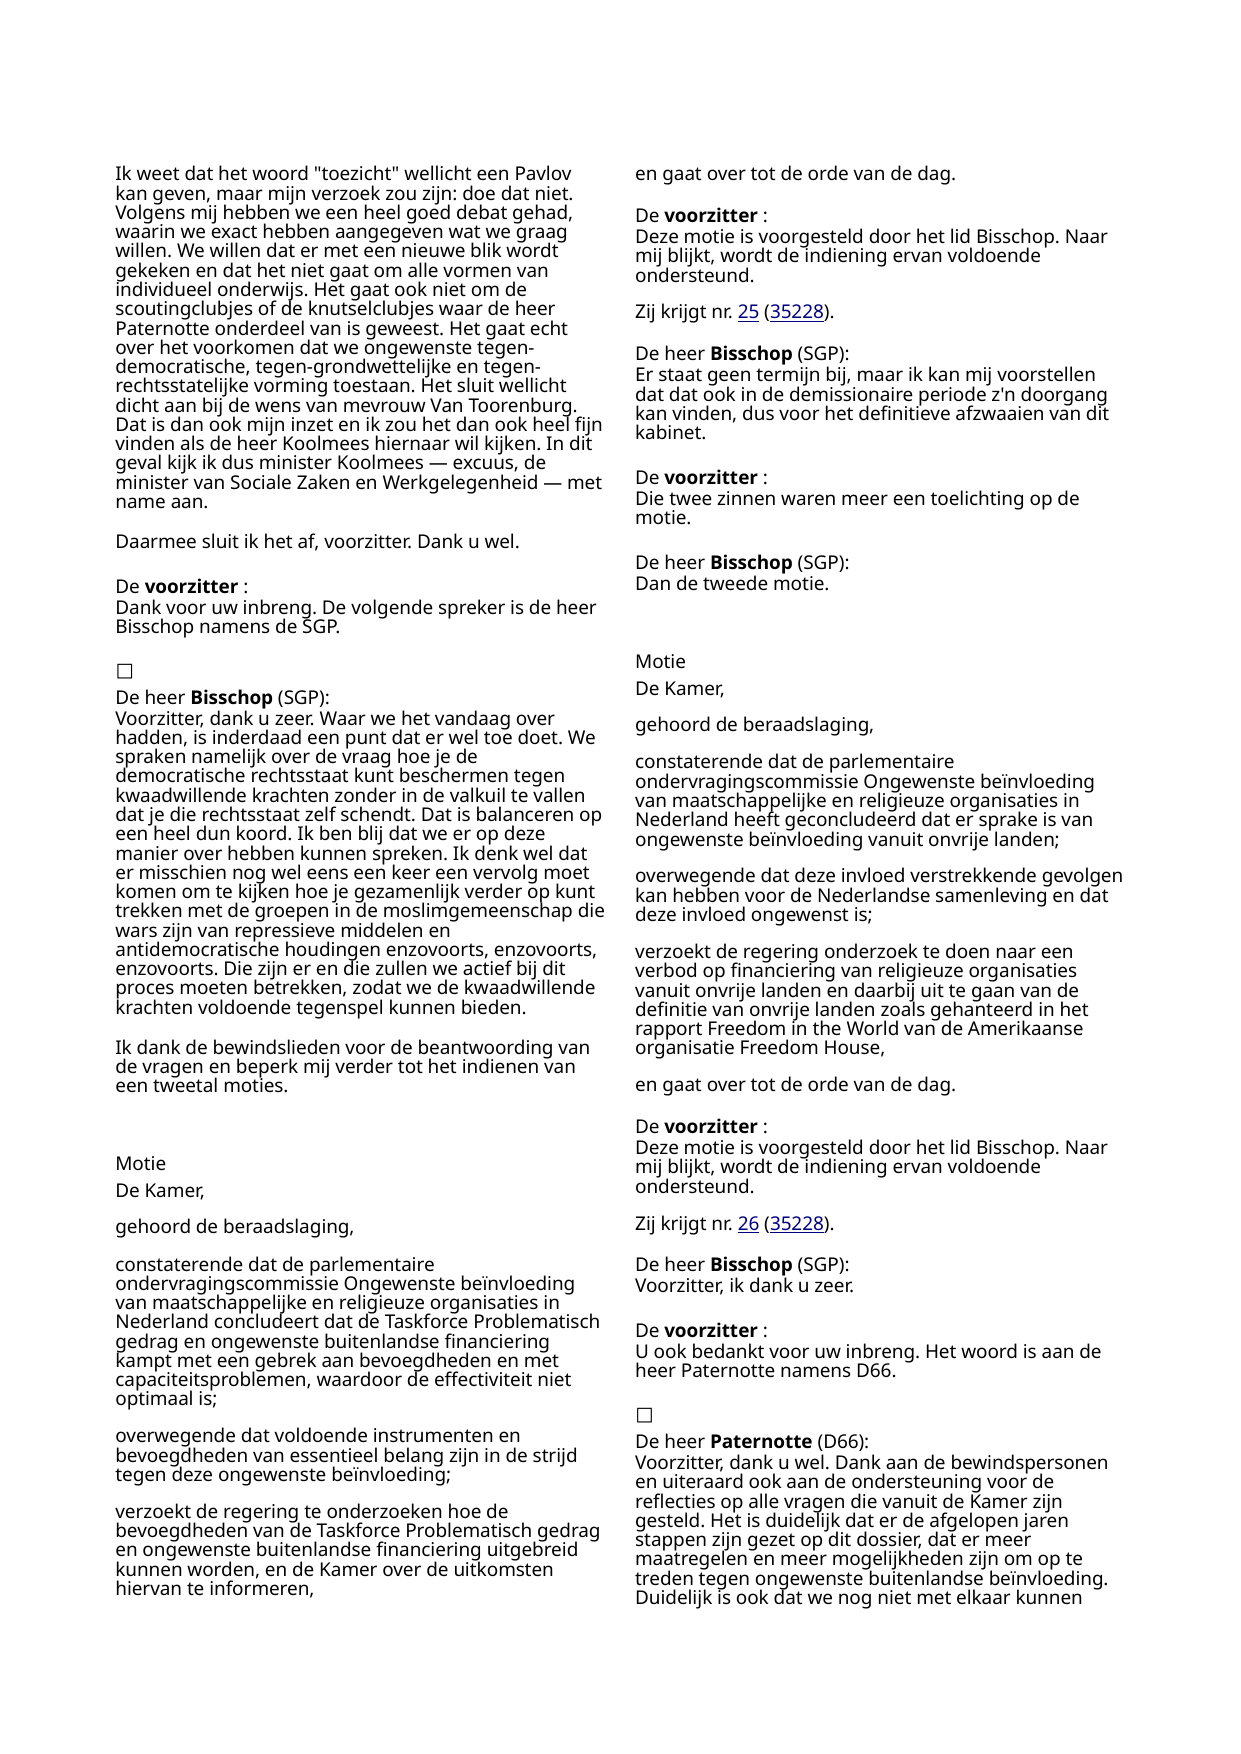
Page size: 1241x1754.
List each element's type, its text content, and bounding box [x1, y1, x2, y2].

text U ook bedankt voor uw inbreng. Het woord is aan de heer Paternotte namens D66. [635, 1343, 1125, 1382]
text ⬜ [115, 658, 605, 684]
text verzoekt de regering te onderzoeken hoe de bevoegdheden van de Taskforce Problematisch gedrag en ongewenste buitenlandse financiering uitgebreid kunnen worden, en de Kamer over de uitkomsten hiervan te informeren, [115, 1503, 605, 1599]
text De voorzitter : [635, 202, 1125, 228]
text verzoekt de regering onderzoek te doen naar een verbod op financiering van religieuze organisaties vanuit onvrije landen en daarbij uit te gaan van de definitie van onvrije landen zoals gehanteerd in het rapport Freedom in the World van de Amerikaanse organisatie Freedom House, [635, 943, 1125, 1059]
text Deze motie is voorgesteld door het lid Bisschop. Naar mij blijkt, wordt de indiening ervan voldoende ondersteund. [635, 1139, 1125, 1197]
text constaterende dat de parlementaire ondervragingscommissie Ongewenste beïnvloeding van maatschappelijke en religieuze organisaties in Nederland concludeert dat de Taskforce Problematisch gedrag en ongewenste buitenlandse financiering kampt met een gebrek aan bevoegdheden en met capaciteitsproblemen, waardoor de effectiviteit niet optimaal is; [115, 1256, 605, 1410]
text overwegende dat deze invloed verstrekkende gevolgen kan hebben voor de Nederlandse samenleving en dat deze invloed ongewenst is; [635, 867, 1125, 925]
text Voorzitter, ik dank u zeer. [635, 1277, 1125, 1297]
text constaterende dat de parlementaire ondervragingscommissie Ongewenste beïnvloeding van maatschappelijke en religieuze organisaties in Nederland heeft geconcludeerd dat er sprake is van ongewenste beïnvloeding vanuit onvrije landen; [635, 753, 1125, 850]
text gehoord de beraadslaging, [635, 716, 1125, 736]
text De voorzitter : [115, 573, 605, 599]
text gehoord de beraadslaging, [115, 1218, 605, 1238]
text Daarmee sluit ik het af, voorzitter. Dank u wel. [115, 533, 605, 552]
text De heer Paternotte (D66): [635, 1428, 1125, 1454]
text De Kamer, [635, 679, 1125, 699]
text Voorzitter, dank u zeer. Waar we het vandaag over hadden, is inderdaad een punt dat er wel toe doet. We spraken namelijk over de vraag hoe je de democratische rechtsstaat kunt beschermen tegen kwaadwillende krachten zonder in de valkuil te vallen dat je die rechtsstaat zelf schendt. Dat is balanceren op een heel dun koord. Ik ben blij dat we er op deze manier over hebben kunnen spreken. Ik denk wel dat er misschien nog wel eens een keer een vervolg moet komen om te kijken hoe je gezamenlijk verder op kunt trekken met de groepen in de moslimgemeenschap die wars zijn van repressieve middelen en antidemocratische houdingen enzovoorts, enzovoorts, enzovoorts. Die zijn er en die zullen we actief bij dit proces moeten betrekken, zodat we de kwaadwillende krachten voldoende tegenspel kunnen bieden. [115, 709, 605, 1018]
text Motie [635, 648, 1125, 673]
text overwegende dat voldoende instrumenten en bevoegdheden van essentieel belang zijn in de strijd tegen deze ongewenste beïnvloeding; [115, 1427, 605, 1485]
text Voorzitter, dank u wel. Dank aan de bewindspersonen en uiteraard ook aan de ondersteuning voor de reflecties op alle vragen die vanuit de Kamer zijn gesteld. Het is duidelijk dat er de afgelopen jaren stappen zijn gezet op dit dossier, dat er meer maatregelen en meer mogelijkheden zijn om op te treden tegen ongewenste buitenlandse beïnvloeding. Duidelijk is ook dat we nog niet met elkaar kunnen [635, 1454, 1125, 1608]
text Die twee zinnen waren meer een toelichting op de motie. [635, 490, 1125, 528]
text ⬜ [635, 1403, 1125, 1428]
text De voorzitter : [635, 1317, 1125, 1343]
text Er staat geen termijn bij, maar ik kan mij voorstellen dat dat ook in de demissionaire periode z'n doorgang kan vinden, dus voor het definitieve afzwaaien van dit kabinet. [635, 366, 1125, 443]
text De Kamer, [115, 1182, 605, 1201]
text De voorzitter : [635, 464, 1125, 490]
text Zij krijgt nr. 26 (35228). [635, 1214, 1125, 1234]
text De heer Bisschop (SGP): [635, 341, 1125, 366]
text De heer Bisschop (SGP): [635, 1252, 1125, 1277]
text Deze motie is voorgesteld door het lid Bisschop. Naar mij blijkt, wordt de indiening ervan voldoende ondersteund. [635, 228, 1125, 286]
text De voorzitter : [635, 1113, 1125, 1139]
text Ik dank de bewindslieden voor de beantwoording van de vragen en beperk mij verder tot het indienen van een tweetal moties. [115, 1039, 605, 1096]
text Dank voor uw inbreng. De volgende spreker is de heer Bisschop namens de SGP. [115, 599, 605, 637]
text Ik weet dat het woord "toezicht" wellicht een Pavlov kan geven, maar mijn verzoek zou zijn: doe dat niet. Volgens mij hebben we een heel goed debat gehad, waarin we exact hebben aangegeven wat we graag willen. We willen dat er met een nieuwe blik wordt gekeken en dat het niet gaat om alle vormen van individueel onderwijs. Het gaat ook niet om de scoutingclubjes of de knutselclubjes waar de heer Paternotte onderdeel van is geweest. Het gaat echt over het voorkomen dat we ongewenste tegen-democratische, tegen-grondwettelijke en tegen-rechtsstatelijke vorming toestaan. Het sluit wellicht dicht aan bij de wens van mevrouw Van Toorenburg. Dat is dan ook mijn inzet en ik zou het dan ook heel fijn vinden als de heer Koolmees hiernaar wil kijken. In dit geval kijk ik dus minister Koolmees — excuus, de minister van Sociale Zaken en Werkgelegenheid — met name aan. [115, 165, 605, 512]
text Motie [115, 1150, 605, 1176]
text De heer Bisschop (SGP): [115, 684, 605, 709]
text en gaat over tot de orde van de dag. [635, 1076, 1125, 1096]
text Dan de tweede motie. [635, 575, 1125, 594]
text De heer Bisschop (SGP): [635, 549, 1125, 575]
text Zij krijgt nr. 25 (35228). [635, 303, 1125, 323]
text en gaat over tot de orde van de dag. [635, 165, 1125, 184]
